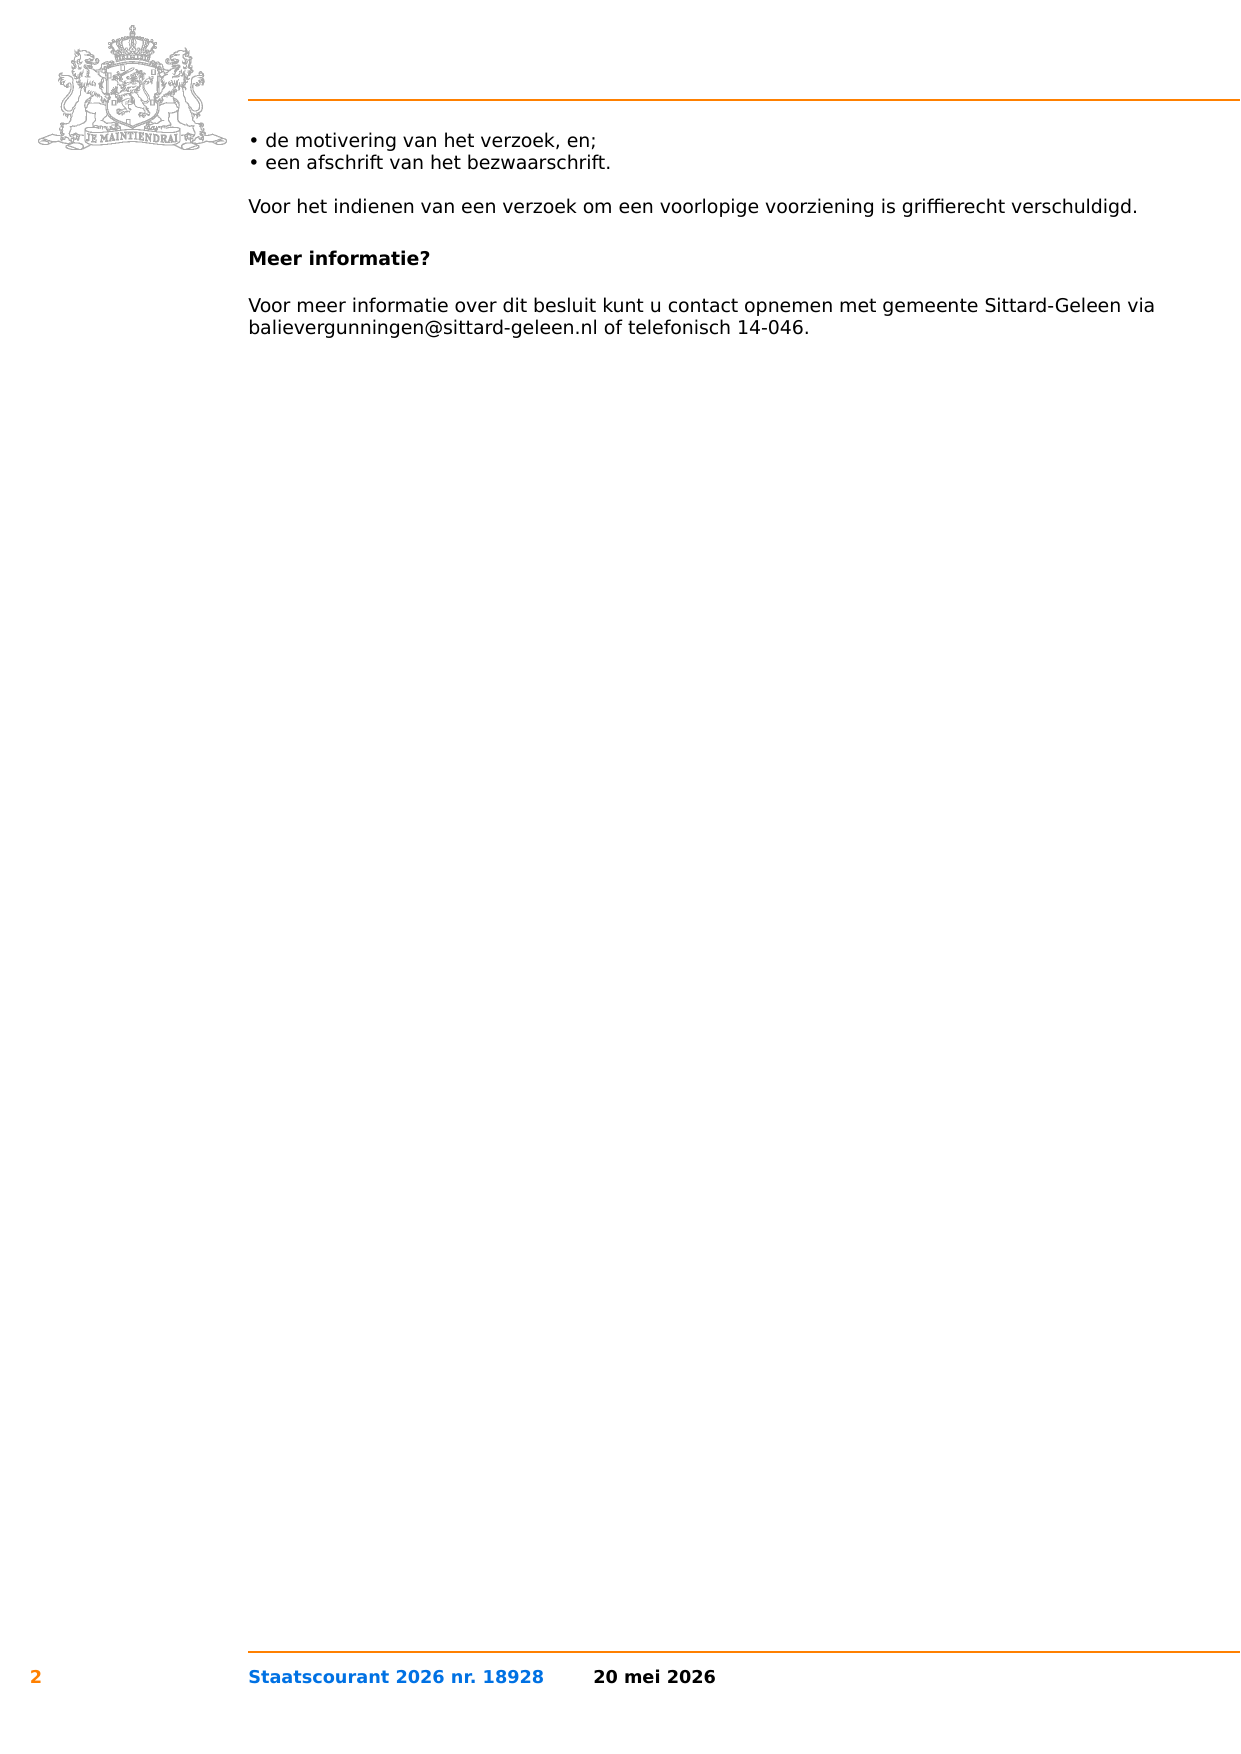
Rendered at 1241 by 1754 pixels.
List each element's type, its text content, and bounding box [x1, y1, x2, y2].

text • de motivering van het verzoek, en; [248, 130, 1163, 152]
text Voor het indienen van een verzoek om een voorlopige voorziening is griffierecht verschuldigd. [248, 196, 1163, 218]
text • een afschrift van het bezwaarschrift. [248, 152, 1163, 174]
picture [38, 25, 227, 150]
text Voor meer informatie over dit besluit kunt u contact opnemen met gemeente Sittard-Geleen via balievergunningen@sittard-geleen.nl of telefonisch 14-046. [248, 295, 1163, 339]
subtitle Meer informatie? [248, 248, 1163, 270]
